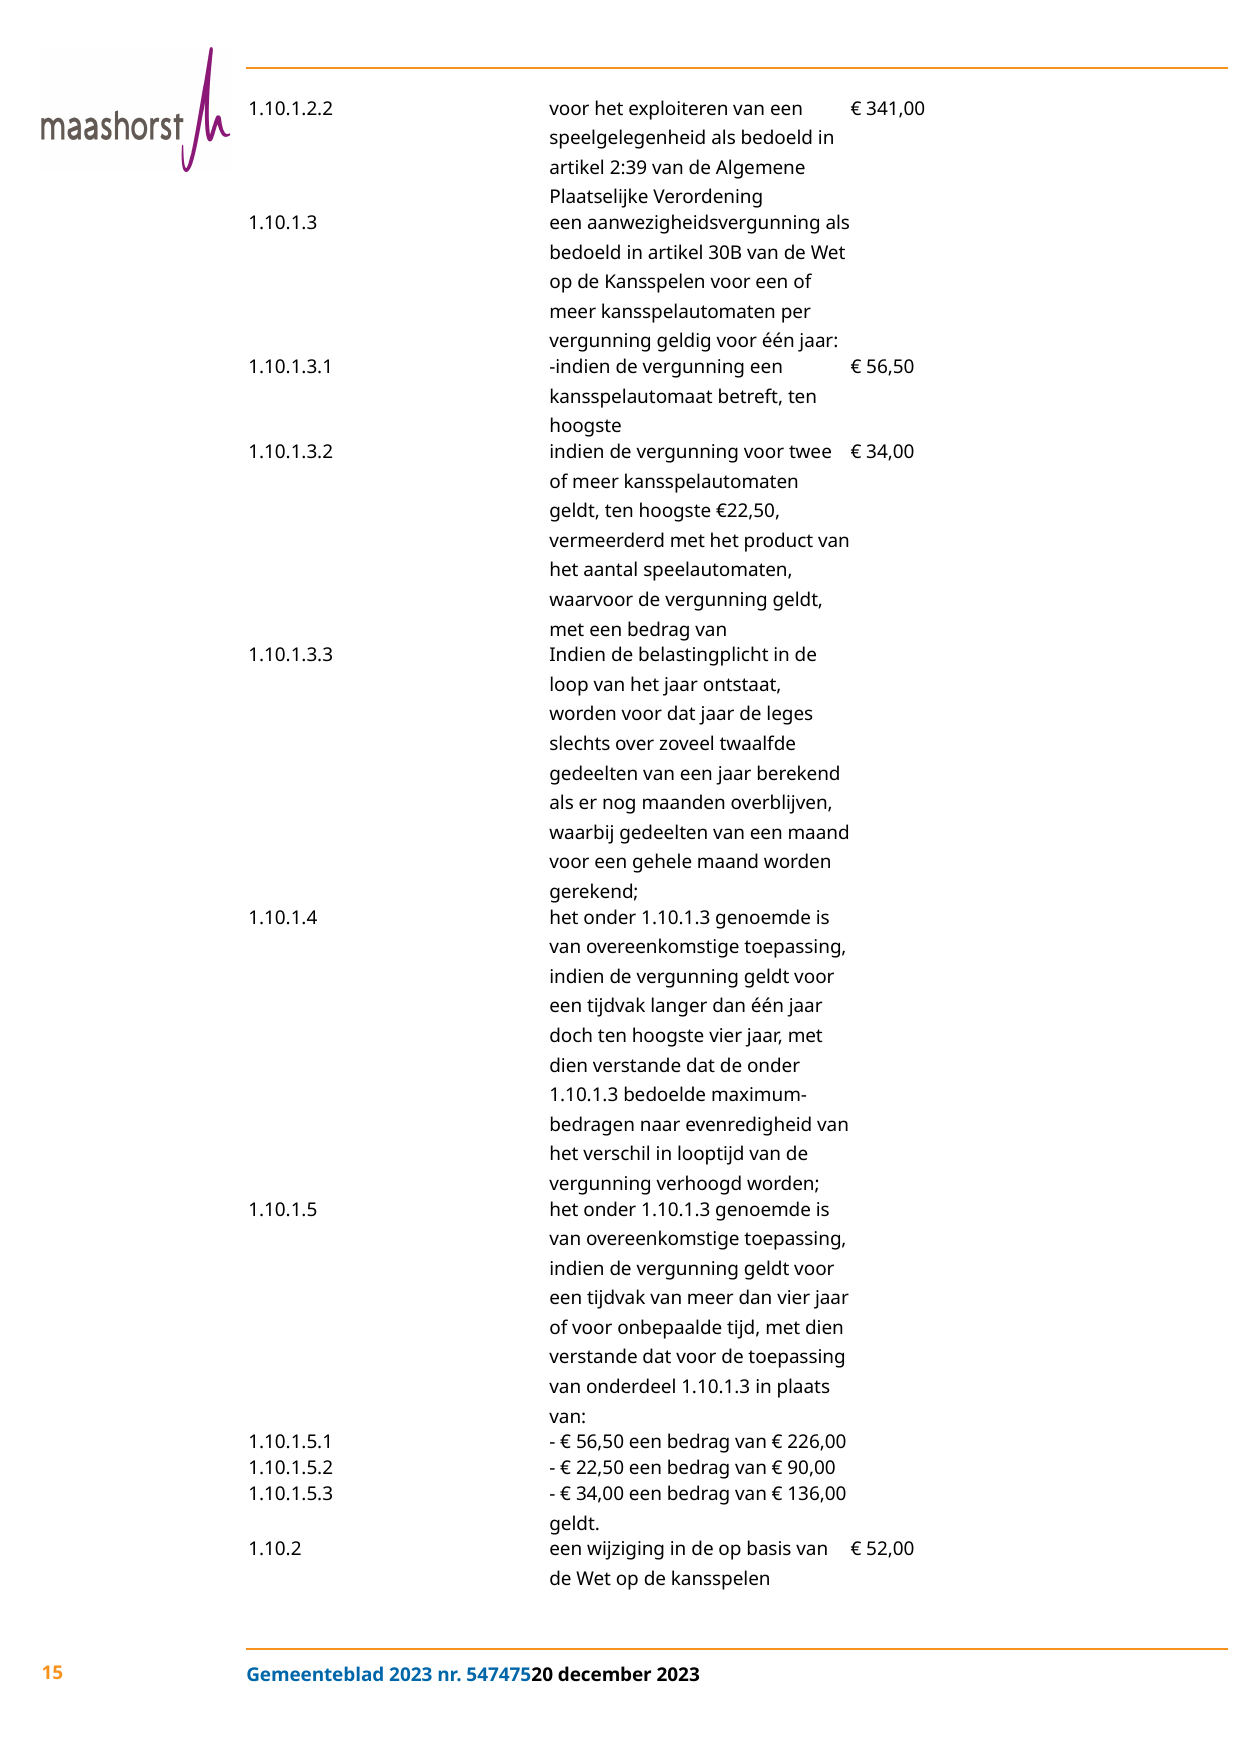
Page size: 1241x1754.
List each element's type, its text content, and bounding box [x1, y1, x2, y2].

table_cell het onder 1.10.1.3 genoemde is van overeenkomstige toepassing, indien de vergunning geldt voor een tijdvak langer dan één jaar doch ten hoogste vier jaar, met dien verstande dat de onder 1.10.1.3 bedoelde maximum-bedragen naar evenredigheid van het verschil in looptijd van de vergunning verhoogd worden; [549, 904, 850, 1196]
table_cell -indien de vergunning een kansspelautomaat betreft, ten hoogste [549, 353, 850, 438]
table_cell 1.10.1.3.3 [248, 641, 549, 904]
table_cell [850, 1454, 1152, 1480]
table_cell - € 56,50 een bedrag van € 226,00 [549, 1429, 850, 1454]
table_cell 1.10.1.5 [248, 1196, 549, 1429]
table_cell 1.10.1.4 [248, 904, 549, 1196]
table_cell 1.10.1.3.1 [248, 353, 549, 438]
table_cell [850, 1480, 1152, 1535]
table_cell indien de vergunning voor twee of meer kansspelautomaten geldt, ten hoogste €22,50, vermeerderd met het product van het aantal speelautomaten, waarvoor de vergunning geldt, met een bedrag van [549, 438, 850, 641]
table_cell 1.10.1.3.2 [248, 438, 549, 641]
table_cell [850, 904, 1152, 1196]
table_cell Indien de belastingplicht in de loop van het jaar ontstaat, worden voor dat jaar de leges slechts over zoveel twaalfde gedeelten van een jaar berekend als er nog maanden overblijven, waarbij gedeelten van een maand voor een gehele maand worden gerekend; [549, 641, 850, 904]
picture [41, 47, 231, 172]
table_cell voor het exploiteren van een speelgelegenheid als bedoeld in artikel 2:39 van de Algemene Plaatselijke Verordening [549, 95, 850, 209]
table_cell 1.10.1.5.1 [248, 1429, 549, 1454]
table_cell [850, 1196, 1152, 1429]
table_cell het onder 1.10.1.3 genoemde is van overeenkomstige toepassing, indien de vergunning geldt voor een tijdvak van meer dan vier jaar of voor onbepaalde tijd, met dien verstande dat voor de toepassing van onderdeel 1.10.1.3 in plaats van: [549, 1196, 850, 1429]
table_cell 1.10.1.3 [248, 209, 549, 353]
table_cell € 52,00 [850, 1535, 1152, 1591]
table_cell € 341,00 [850, 95, 1152, 209]
table_cell [850, 1429, 1152, 1454]
table_cell 1.10.2 [248, 1535, 549, 1591]
table_cell - € 22,50 een bedrag van € 90,00 [549, 1454, 850, 1480]
table_cell [850, 641, 1152, 904]
table_cell € 34,00 [850, 438, 1152, 641]
table_cell [850, 209, 1152, 353]
table_cell € 56,50 [850, 353, 1152, 438]
table_cell een wijziging in de op basis van de Wet op de kansspelen [549, 1535, 850, 1591]
table_cell een aanwezigheidsvergunning als bedoeld in artikel 30B van de Wet op de Kansspelen voor een of meer kansspelautomaten per vergunning geldig voor één jaar: [549, 209, 850, 353]
table_cell - € 34,00 een bedrag van € 136,00 geldt. [549, 1480, 850, 1535]
table_cell 1.10.1.2.2 [248, 95, 549, 209]
table_cell 1.10.1.5.2 [248, 1454, 549, 1480]
table_cell 1.10.1.5.3 [248, 1480, 549, 1535]
